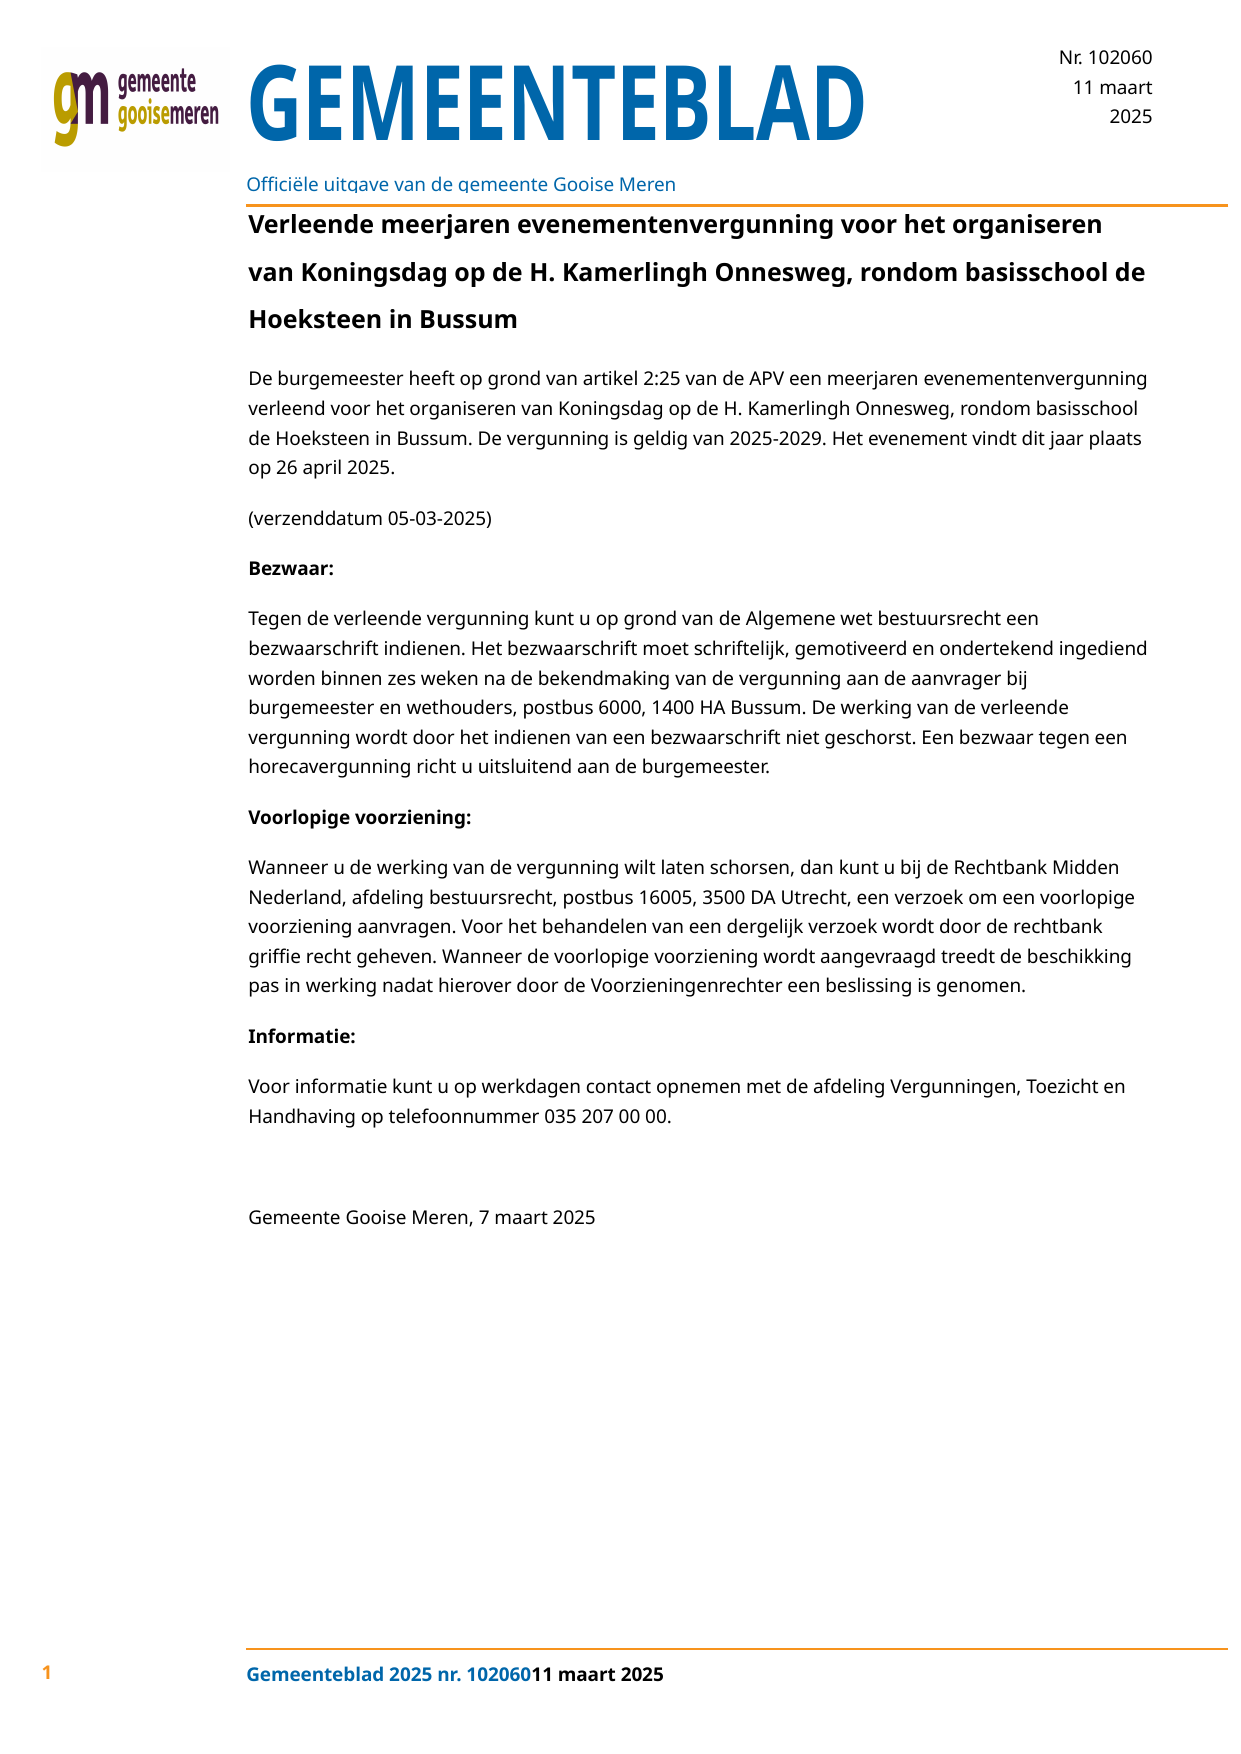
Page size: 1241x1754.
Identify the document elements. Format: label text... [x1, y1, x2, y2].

text Gemeente Gooise Meren, 7 maart 2025 [248, 1204, 1152, 1229]
text Wanneer u de werking van de vergunning wilt laten schorsen, dan kunt u bij de Rechtbank Midden Nederland, afdeling bestuursrecht, postbus 16005, 3500 DA Utrecht, een verzoek om een voorlopige voorziening aanvragen. Voor het behandelen van een dergelijk verzoek wordt door de rechtbank griffie recht geheven. Wanneer de voorlopige voorziening wordt aangevraagd treedt de beschikking pas in werking nadat hierover door de Voorzieningenrechter een beslissing is genomen. [248, 854, 1152, 998]
text Verleende meerjaren evenementenvergunning voor het organiseren van Koningsdag op de H. Kamerlingh Onnesweg, rondom basisschool de Hoeksteen in Bussum [248, 207, 1152, 336]
text Voor informatie kunt u op werkdagen contact opnemen met de afdeling Vergunningen, Toezicht en Handhaving op telefoonnummer 035 207 00 00. [248, 1073, 1152, 1129]
text Voorlopige voorziening: [248, 804, 1152, 829]
text Bezwaar: [248, 555, 1152, 581]
picture [41, 47, 231, 172]
text De burgemeester heeft op grond van artikel 2:25 van de APV een meerjaren evenementenvergunning verleend voor het organiseren van Koningsdag op de H. Kamerlingh Onnesweg, rondom basisschool de Hoeksteen in Bussum. De vergunning is geldig van 2025-2029. Het evenement vindt dit jaar plaats op 26 april 2025. [248, 366, 1152, 480]
text (verzenddatum 05-03-2025) [248, 505, 1152, 530]
text Informatie: [248, 1023, 1152, 1049]
text Tegen de verleende vergunning kunt u op grond van de Algemene wet bestuursrecht een bezwaarschrift indienen. Het bezwaarschrift moet schriftelijk, gemotiveerd en ondertekend ingediend worden binnen zes weken na de bekendmaking van de vergunning aan de aanvrager bij burgemeester en wethouders, postbus 6000, 1400 HA Bussum. De werking van de verleende vergunning wordt door het indienen van een bezwaarschrift niet geschorst. Een bezwaar tegen een horecavergunning richt u uitsluitend aan de burgemeester. [248, 606, 1152, 779]
